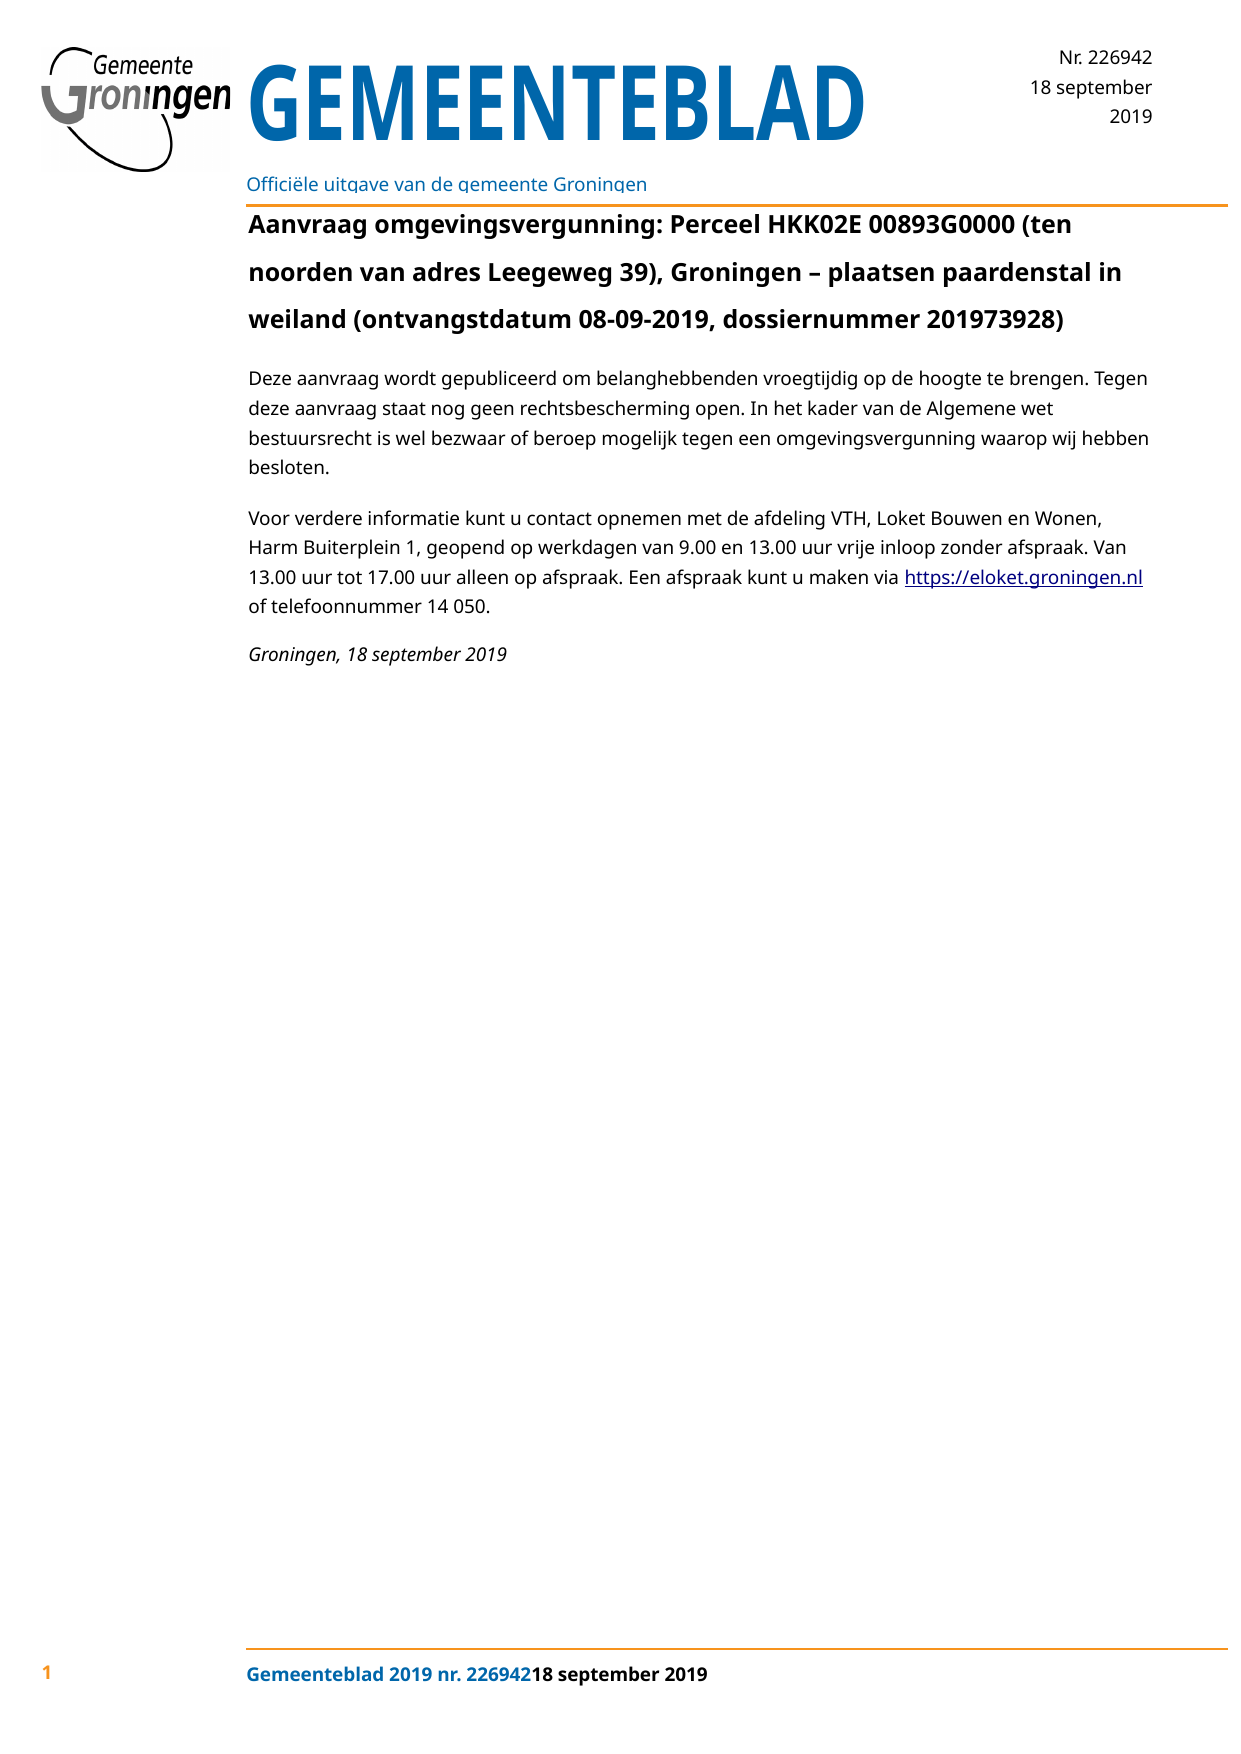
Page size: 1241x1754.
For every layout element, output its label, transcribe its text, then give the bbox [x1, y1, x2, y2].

text Aanvraag omgevingsvergunning: Perceel HKK02E 00893G0000 (ten noorden van adres Leegeweg 39), Groningen – plaatsen paardenstal in weiland (ontvangstdatum 08-09-2019, dossiernummer 201973928) [248, 207, 1152, 336]
text Voor verdere informatie kunt u contact opnemen met de afdeling VTH, Loket Bouwen en Wonen, Harm Buiterplein 1, geopend op werkdagen van 9.00 en 13.00 uur vrije inloop zonder afspraak. Van 13.00 uur tot 17.00 uur alleen op afspraak. Een afspraak kunt u maken via https://eloket.groningen.nl of telefoonnummer 14 050. [248, 505, 1152, 619]
text Deze aanvraag wordt gepubliceerd om belanghebbenden vroegtijdig op de hoogte te brengen. Tegen deze aanvraag staat nog geen rechtsbescherming open. In het kader van de Algemene wet bestuursrecht is wel bezwaar of beroep mogelijk tegen een omgevingsvergunning waarop wij hebben besloten. [248, 366, 1152, 480]
text Groningen, 18 september 2019 [248, 641, 1152, 667]
picture [41, 47, 231, 172]
